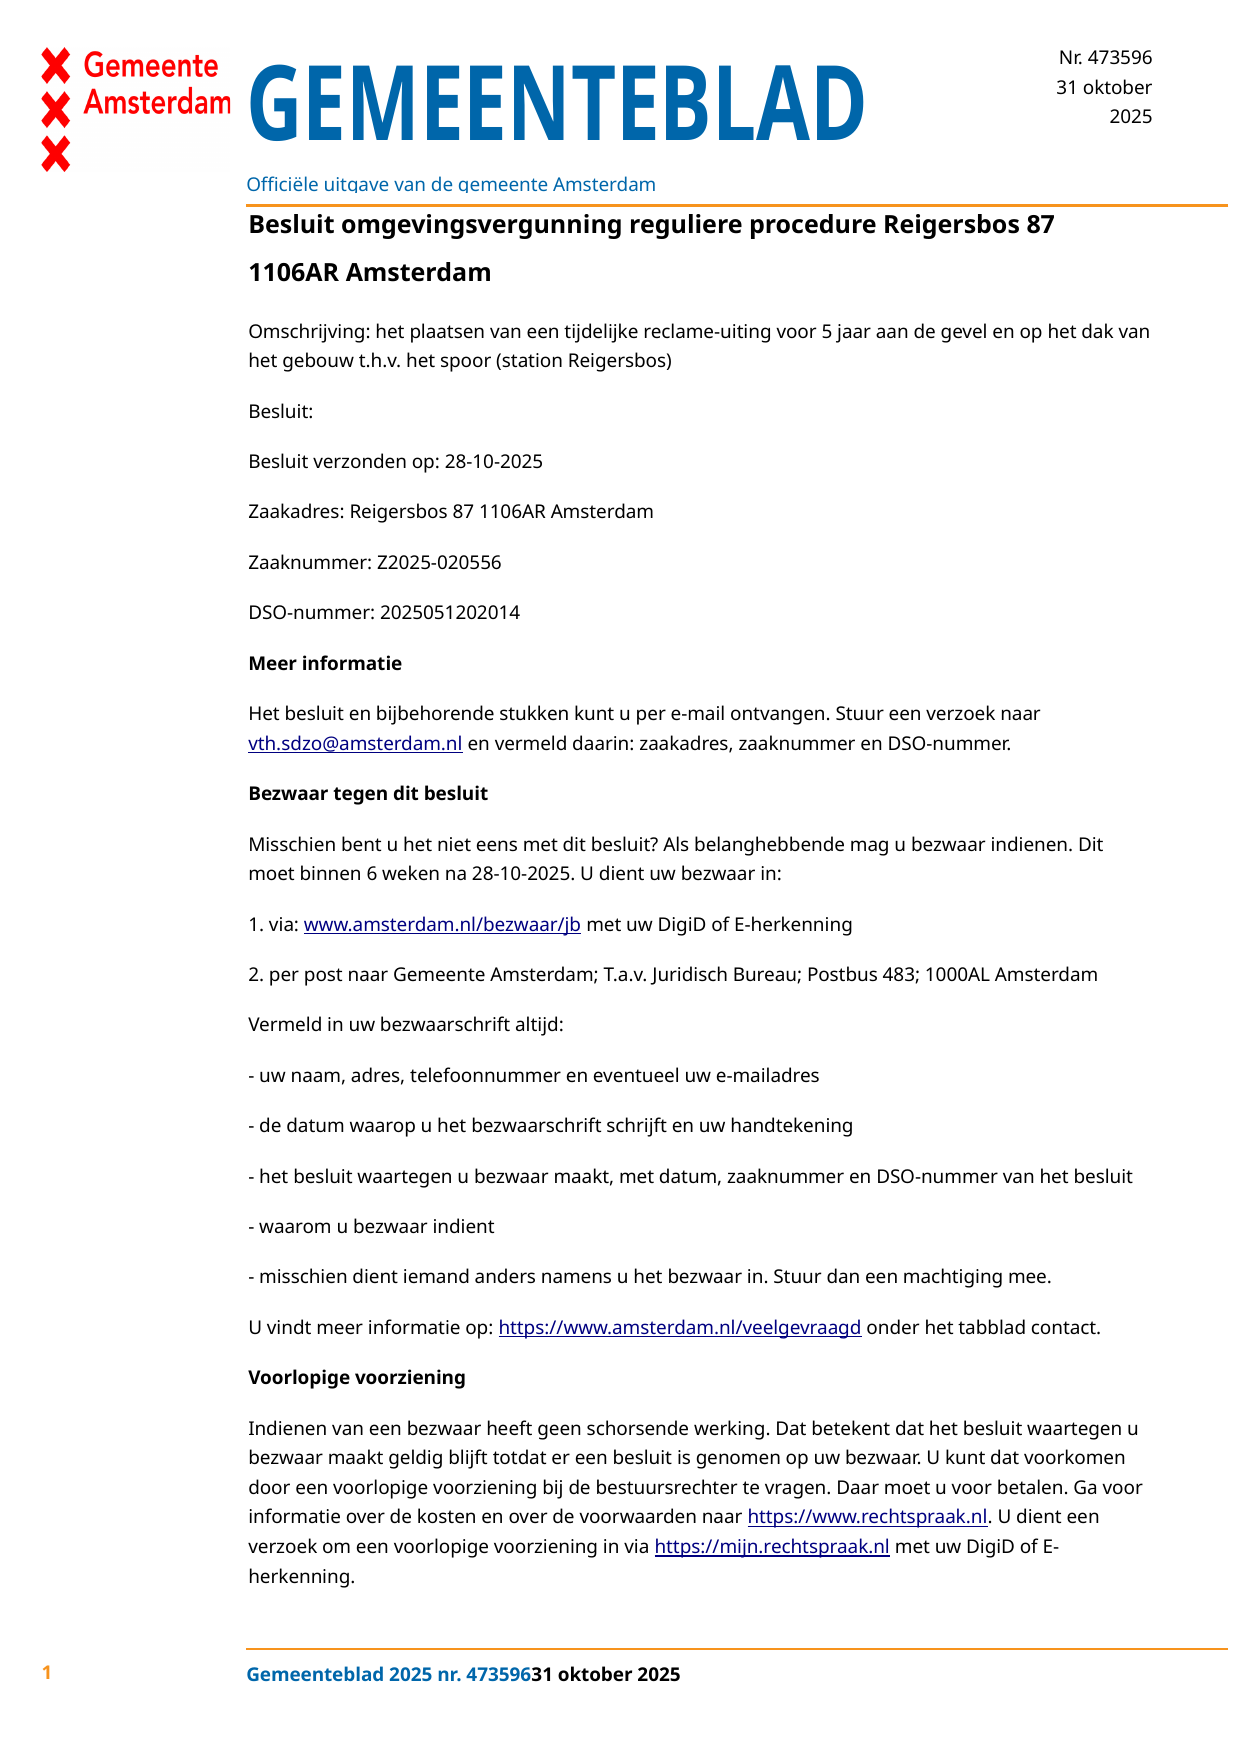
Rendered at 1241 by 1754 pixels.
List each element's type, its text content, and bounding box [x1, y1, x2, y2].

text Meer informatie [248, 650, 1152, 676]
text Besluit: [248, 398, 1152, 424]
text - de datum waarop u het bezwaarschrift schrijft en uw handtekening [248, 1112, 1152, 1138]
text DSO-nummer: 2025051202014 [248, 599, 1152, 625]
text Voorlopige voorziening [248, 1364, 1152, 1390]
text Bezwaar tegen dit besluit [248, 780, 1152, 806]
text Misschien bent u het niet eens met dit besluit? Als belanghebbende mag u bezwaar indienen. Dit moet binnen 6 weken na 28-10-2025. U dient uw bezwaar in: [248, 831, 1152, 886]
text U vindt meer informatie op: https://www.amsterdam.nl/veelgevraagd onder het tabblad contact. [248, 1314, 1152, 1340]
text - waarom u bezwaar indient [248, 1213, 1152, 1239]
text - het besluit waartegen u bezwaar maakt, met datum, zaaknummer en DSO-nummer van het besluit [248, 1163, 1152, 1189]
text Zaaknummer: Z2025-020556 [248, 549, 1152, 575]
text - misschien dient iemand anders namens u het bezwaar in. Stuur dan een machtiging mee. [248, 1264, 1152, 1289]
text Zaakadres: Reigersbos 87 1106AR Amsterdam [248, 499, 1152, 524]
picture [41, 47, 231, 172]
text Het besluit en bijbehorende stukken kunt u per e-mail ontvangen. Stuur een verzoek naar vth.sdzo@amsterdam.nl en vermeld daarin: zaakadres, zaaknummer en DSO-nummer. [248, 700, 1152, 756]
text 1. via: www.amsterdam.nl/bezwaar/jb met uw DigiD of E-herkenning [248, 911, 1152, 937]
text - uw naam, adres, telefoonnummer en eventueel uw e-mailadres [248, 1062, 1152, 1088]
text Besluit verzonden op: 28-10-2025 [248, 448, 1152, 474]
text Besluit omgevingsvergunning reguliere procedure Reigersbos 87 1106AR Amsterdam [248, 207, 1152, 288]
text Vermeld in uw bezwaarschrift altijd: [248, 1012, 1152, 1037]
text Indienen van een bezwaar heeft geen schorsende werking. Dat betekent dat het besluit waartegen u bezwaar maakt geldig blijft totdat er een besluit is genomen op uw bezwaar. U kunt dat voorkomen door een voorlopige voorziening bij de bestuursrechter te vragen. Daar moet u voor betalen. Ga voor informatie over de kosten en over de voorwaarden naar https://www.rechtspraak.nl. U dient een verzoek om een voorlopige voorziening in via https://mijn.rechtspraak.nl met uw DigiD of E-herkenning. [248, 1415, 1152, 1589]
text 2. per post naar Gemeente Amsterdam; T.a.v. Juridisch Bureau; Postbus 483; 1000AL Amsterdam [248, 961, 1152, 987]
text Omschrijving: het plaatsen van een tijdelijke reclame-uiting voor 5 jaar aan de gevel en op het dak van het gebouw t.h.v. het spoor (station Reigersbos) [248, 318, 1152, 373]
